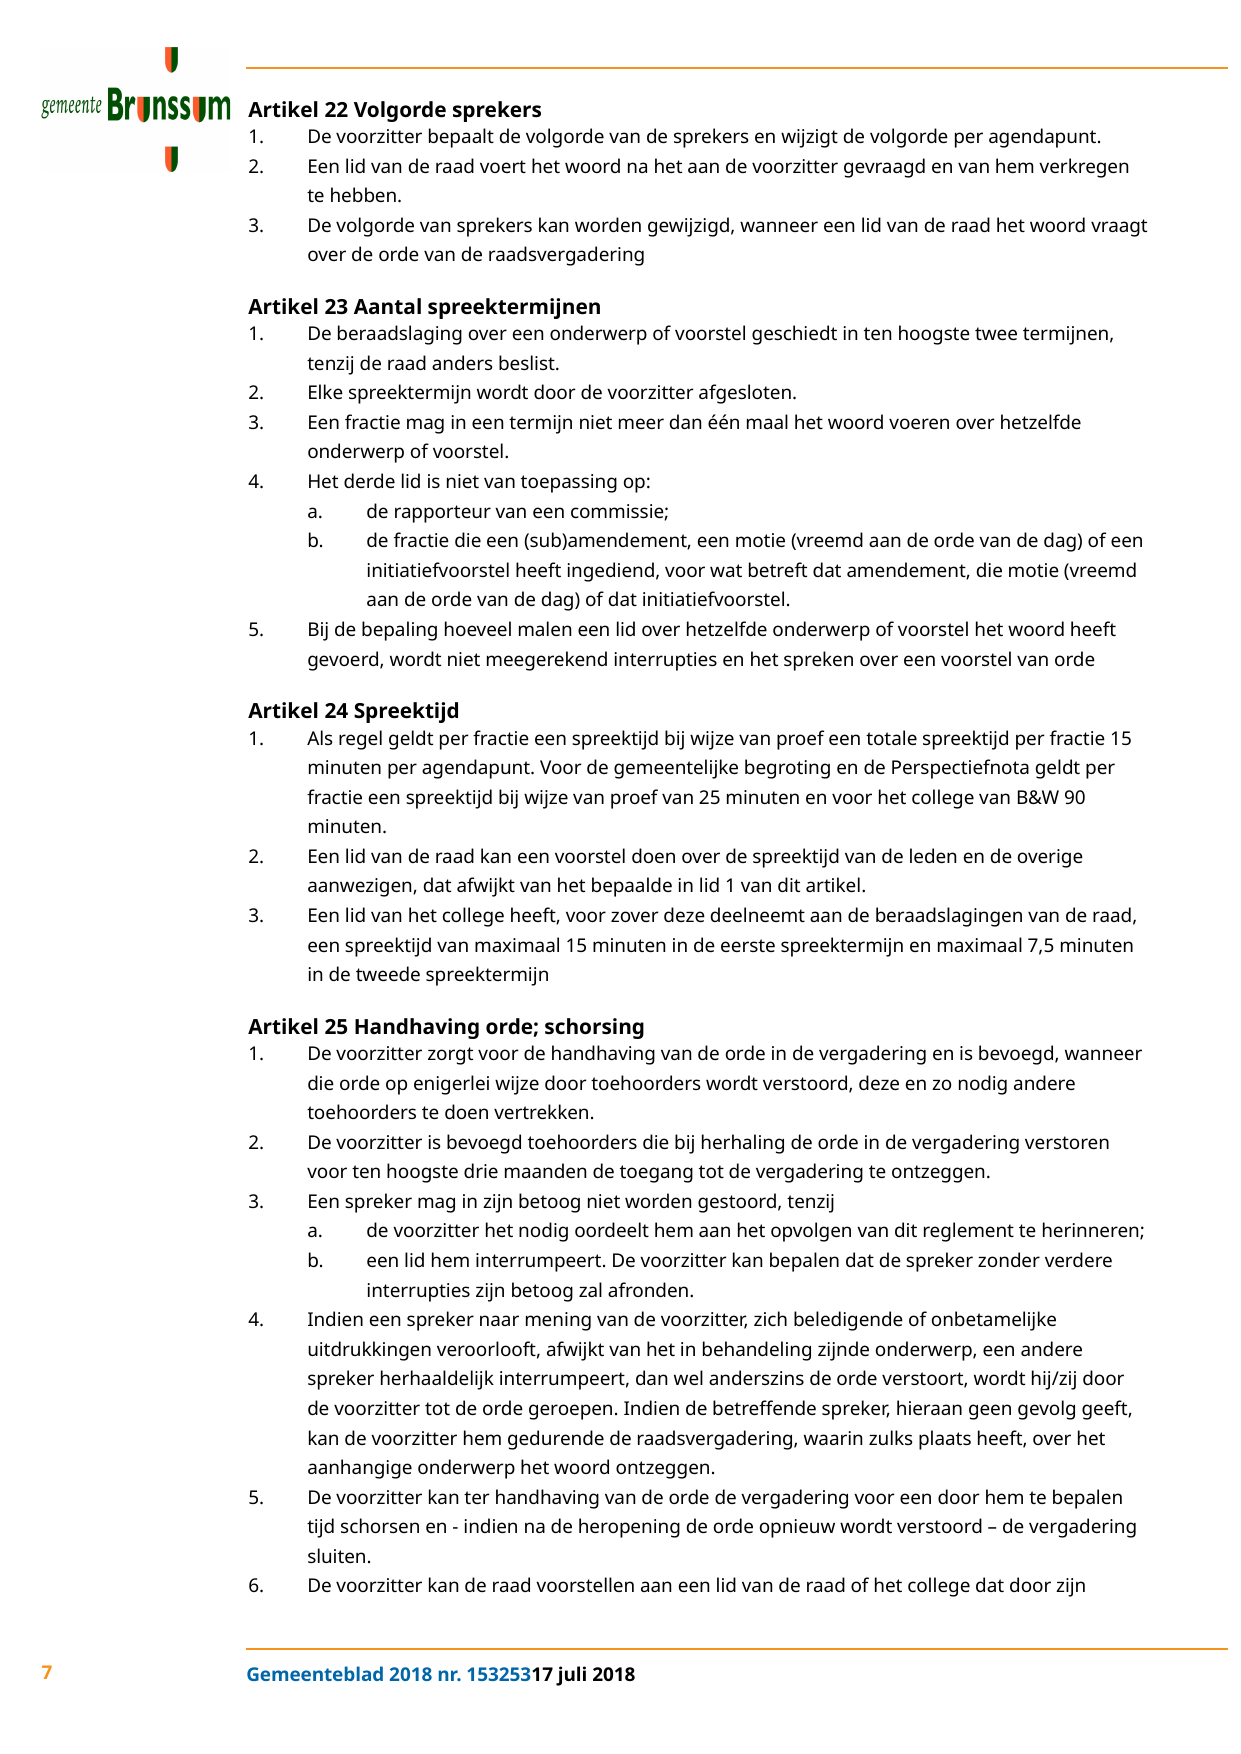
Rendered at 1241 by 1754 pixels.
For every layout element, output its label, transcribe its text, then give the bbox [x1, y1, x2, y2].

list Als regel geldt per fractie een spreektijd bij wijze van proef een totale spreektijd per fractie 15 minuten per agendapunt. Voor de gemeentelijke begroting en de Perspectiefnota geldt per fractie een spreektijd bij wijze van proef van 25 minuten en voor het college van B&W 90 minuten. [248, 725, 1152, 839]
list De beraadslaging over een onderwerp of voorstel geschiedt in ten hoogste twee termijnen, tenzij de raad anders beslist. [248, 320, 1152, 376]
list Indien een spreker naar mening van de voorzitter, zich beledigende of onbetamelijke uitdrukkingen veroorlooft, afwijkt van het in behandeling zijnde onderwerp, een andere spreker herhaaldelijk interrumpeert, dan wel anderszins de orde verstoort, wordt hij/zij door de voorzitter tot de orde geroepen. Indien de betreffende spreker, hieraan geen gevolg geeft, kan de voorzitter hem gedurende de raadsvergadering, waarin zulks plaats heeft, over het aanhangige onderwerp het woord ontzeggen. [248, 1306, 1152, 1480]
text Artikel 22 Volgorde sprekers [248, 95, 1152, 123]
list Een spreker mag in zijn betoog niet worden gestoord, tenzij [248, 1188, 1152, 1214]
text Artikel 24 Spreektijd [248, 696, 1152, 725]
list Een lid van het college heeft, voor zover deze deelneemt aan de beraadslagingen van de raad, een spreektijd van maximaal 15 minuten in de eerste spreektermijn en maximaal 7,5 minuten in de tweede spreektermijn [248, 902, 1152, 987]
list de rapporteur van een commissie; [307, 498, 1152, 524]
list de fractie die een (sub)amendement, een motie (vreemd aan de orde van de dag) of een initiatiefvoorstel heeft ingediend, voor wat betreft dat amendement, die motie (vreemd aan de orde van de dag) of dat initiatiefvoorstel. [307, 527, 1152, 612]
list Elke spreektermijn wordt door de voorzitter afgesloten. [248, 379, 1152, 405]
text Artikel 25 Handhaving orde; schorsing [248, 1012, 1152, 1040]
list De voorzitter kan ter handhaving van de orde de vergadering voor een door hem te bepalen tijd schorsen en - indien na de heropening de orde opnieuw wordt verstoord – de vergadering sluiten. [248, 1484, 1152, 1569]
list De voorzitter zorgt voor de handhaving van de orde in de vergadering en is bevoegd, wanneer die orde op enigerlei wijze door toehoorders wordt verstoord, deze en zo nodig andere toehoorders te doen vertrekken. [248, 1040, 1152, 1125]
list Een fractie mag in een termijn niet meer dan één maal het woord voeren over hetzelfde onderwerp of voorstel. [248, 409, 1152, 464]
list De voorzitter bepaalt de volgorde van de sprekers en wijzigt de volgorde per agendapunt. [248, 123, 1152, 149]
list de voorzitter het nodig oordeelt hem aan het opvolgen van dit reglement te herinneren; [307, 1218, 1152, 1243]
picture [41, 47, 231, 172]
list Een lid van de raad voert het woord na het aan de voorzitter gevraagd en van hem verkregen te hebben. [248, 153, 1152, 208]
list De voorzitter is bevoegd toehoorders die bij herhaling de orde in de vergadering verstoren voor ten hoogste drie maanden de toegang tot de vergadering te ontzeggen. [248, 1129, 1152, 1184]
text Artikel 23 Aantal spreektermijnen [248, 292, 1152, 320]
list Het derde lid is niet van toepassing op: [248, 468, 1152, 494]
list Bij de bepaling hoeveel malen een lid over hetzelfde onderwerp of voorstel het woord heeft gevoerd, wordt niet meegerekend interrupties en het spreken over een voorstel van orde [248, 616, 1152, 672]
list een lid hem interrumpeert. De voorzitter kan bepalen dat de spreker zonder verdere interrupties zijn betoog zal afronden. [307, 1247, 1152, 1303]
list De voorzitter kan de raad voorstellen aan een lid van de raad of het college dat door zijn [248, 1573, 1152, 1598]
list Een lid van de raad kan een voorstel doen over de spreektijd van de leden en de overige aanwezigen, dat afwijkt van het bepaalde in lid 1 van dit artikel. [248, 843, 1152, 898]
list De volgorde van sprekers kan worden gewijzigd, wanneer een lid van de raad het woord vraagt over de orde van de raadsvergadering [248, 212, 1152, 267]
